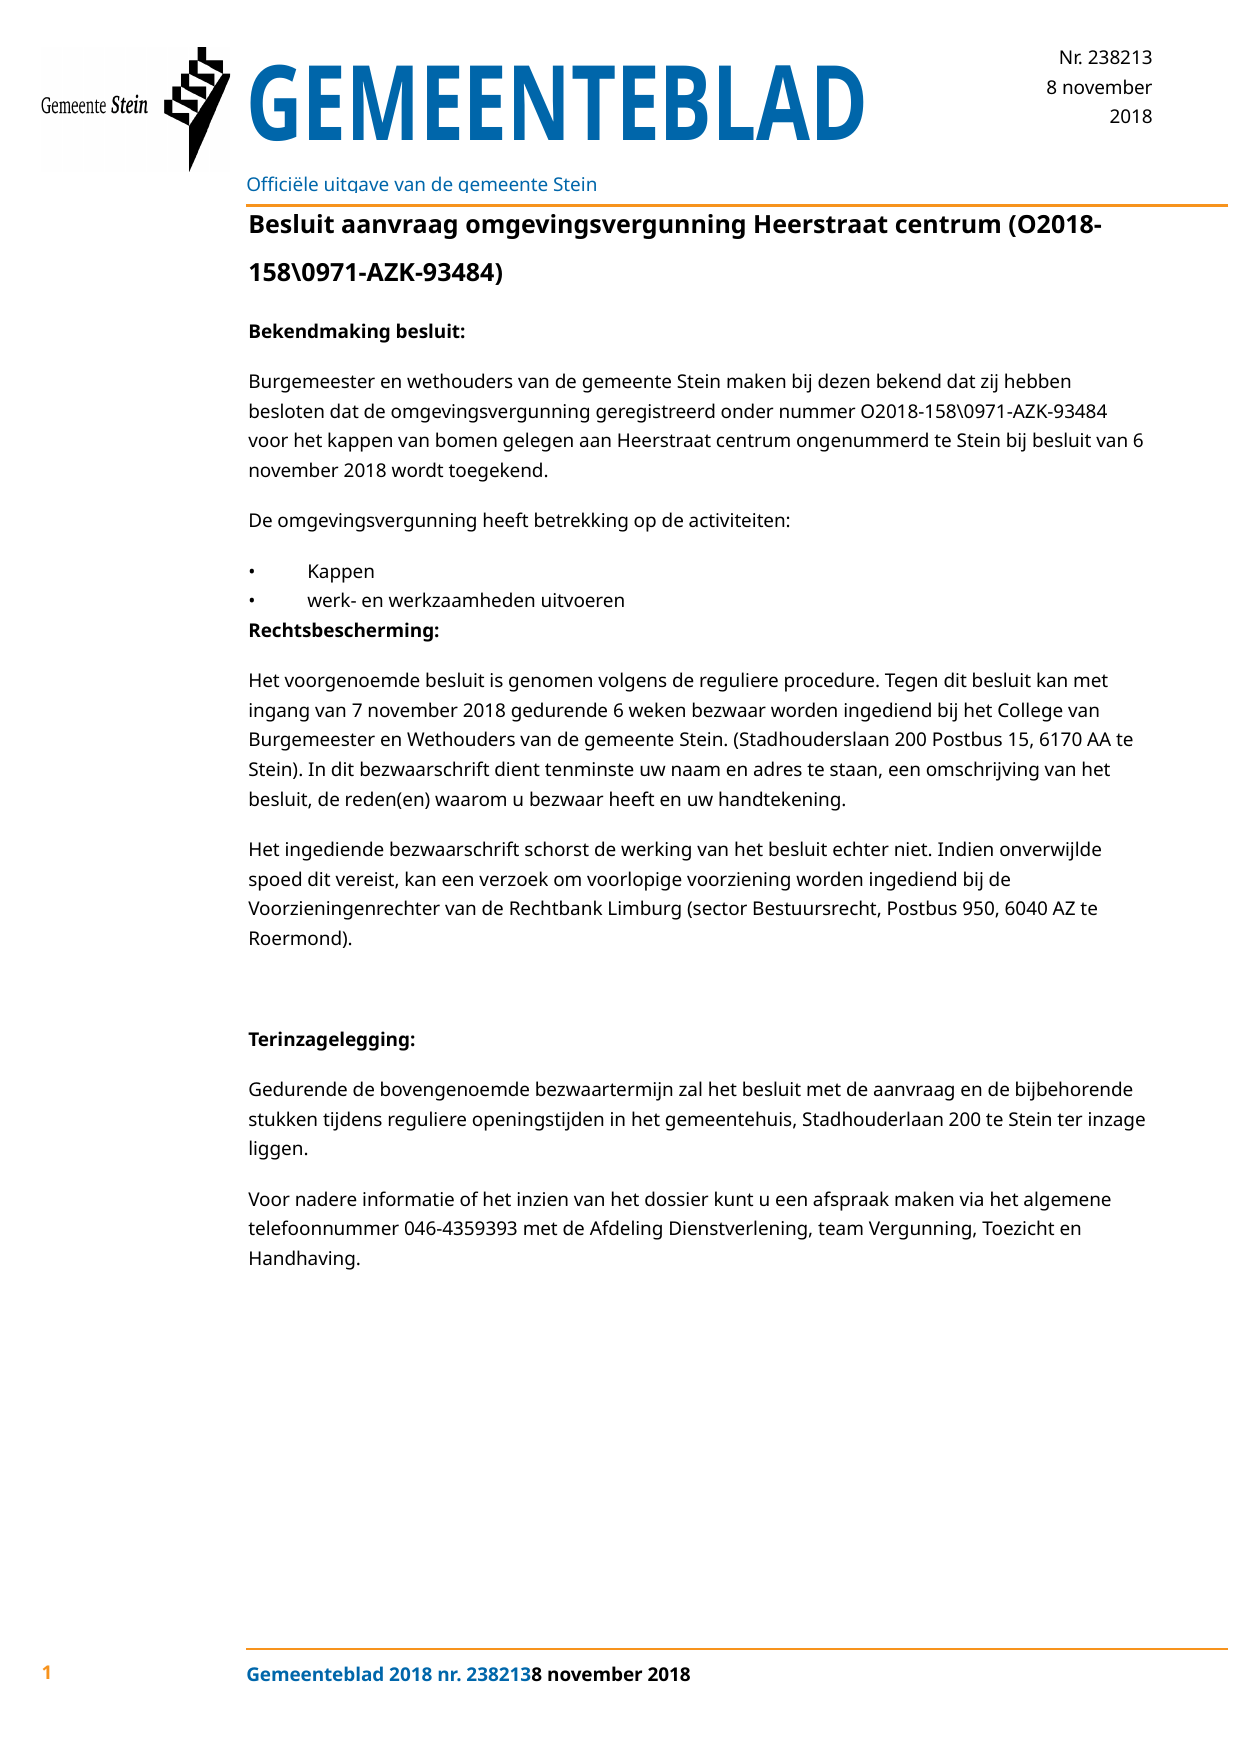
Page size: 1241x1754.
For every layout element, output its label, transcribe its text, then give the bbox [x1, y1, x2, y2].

text Bekendmaking besluit: [248, 318, 1152, 344]
list werk- en werkzaamheden uitvoeren [248, 587, 1152, 613]
text Burgemeester en wethouders van de gemeente Stein maken bij dezen bekend dat zij hebben besloten dat de omgevingsvergunning geregistreerd onder nummer O2018-158\0971-AZK-93484 voor het kappen van bomen gelegen aan Heerstraat centrum ongenummerd te Stein bij besluit van 6 november 2018 wordt toegekend. [248, 368, 1152, 483]
text Het ingediende bezwaarschrift schorst de werking van het besluit echter niet. Indien onverwijlde spoed dit vereist, kan een verzoek om voorlopige voorziening worden ingediend bij de Voorzieningenrechter van de Rechtbank Limburg (sector Bestuursrecht, Postbus 950, 6040 AZ te Roermond). [248, 836, 1152, 951]
text Gedurende de bovengenoemde bezwaartermijn zal het besluit met de aanvraag en de bijbehorende stukken tijdens reguliere openingstijden in het gemeentehuis, Stadhouderlaan 200 te Stein ter inzage liggen. [248, 1076, 1152, 1161]
text De omgevingsvergunning heeft betrekking op de activiteiten: [248, 507, 1152, 533]
text Voor nadere informatie of het inzien van het dossier kunt u een afspraak maken via het algemene telefoonnummer 046-4359393 met de Afdeling Dienstverlening, team Vergunning, Toezicht en Handhaving. [248, 1186, 1152, 1271]
list Kappen [248, 558, 1152, 584]
text Besluit aanvraag omgevingsvergunning Heerstraat centrum (O2018-158\0971-AZK-93484) [248, 207, 1152, 288]
text Het voorgenoemde besluit is genomen volgens de reguliere procedure. Tegen dit besluit kan met ingang van 7 november 2018 gedurende 6 weken bezwaar worden ingediend bij het College van Burgemeester en Wethouders van de gemeente Stein. (Stadhouderslaan 200 Postbus 15, 6170 AA te Stein). In dit bezwaarschrift dient tenminste uw naam en adres te staan, een omschrijving van het besluit, de reden(en) waarom u bezwaar heeft en uw handtekening. [248, 667, 1152, 812]
picture [41, 47, 231, 172]
text Rechtsbescherming: [248, 617, 1152, 643]
text Terinzagelegging: [248, 1026, 1152, 1052]
